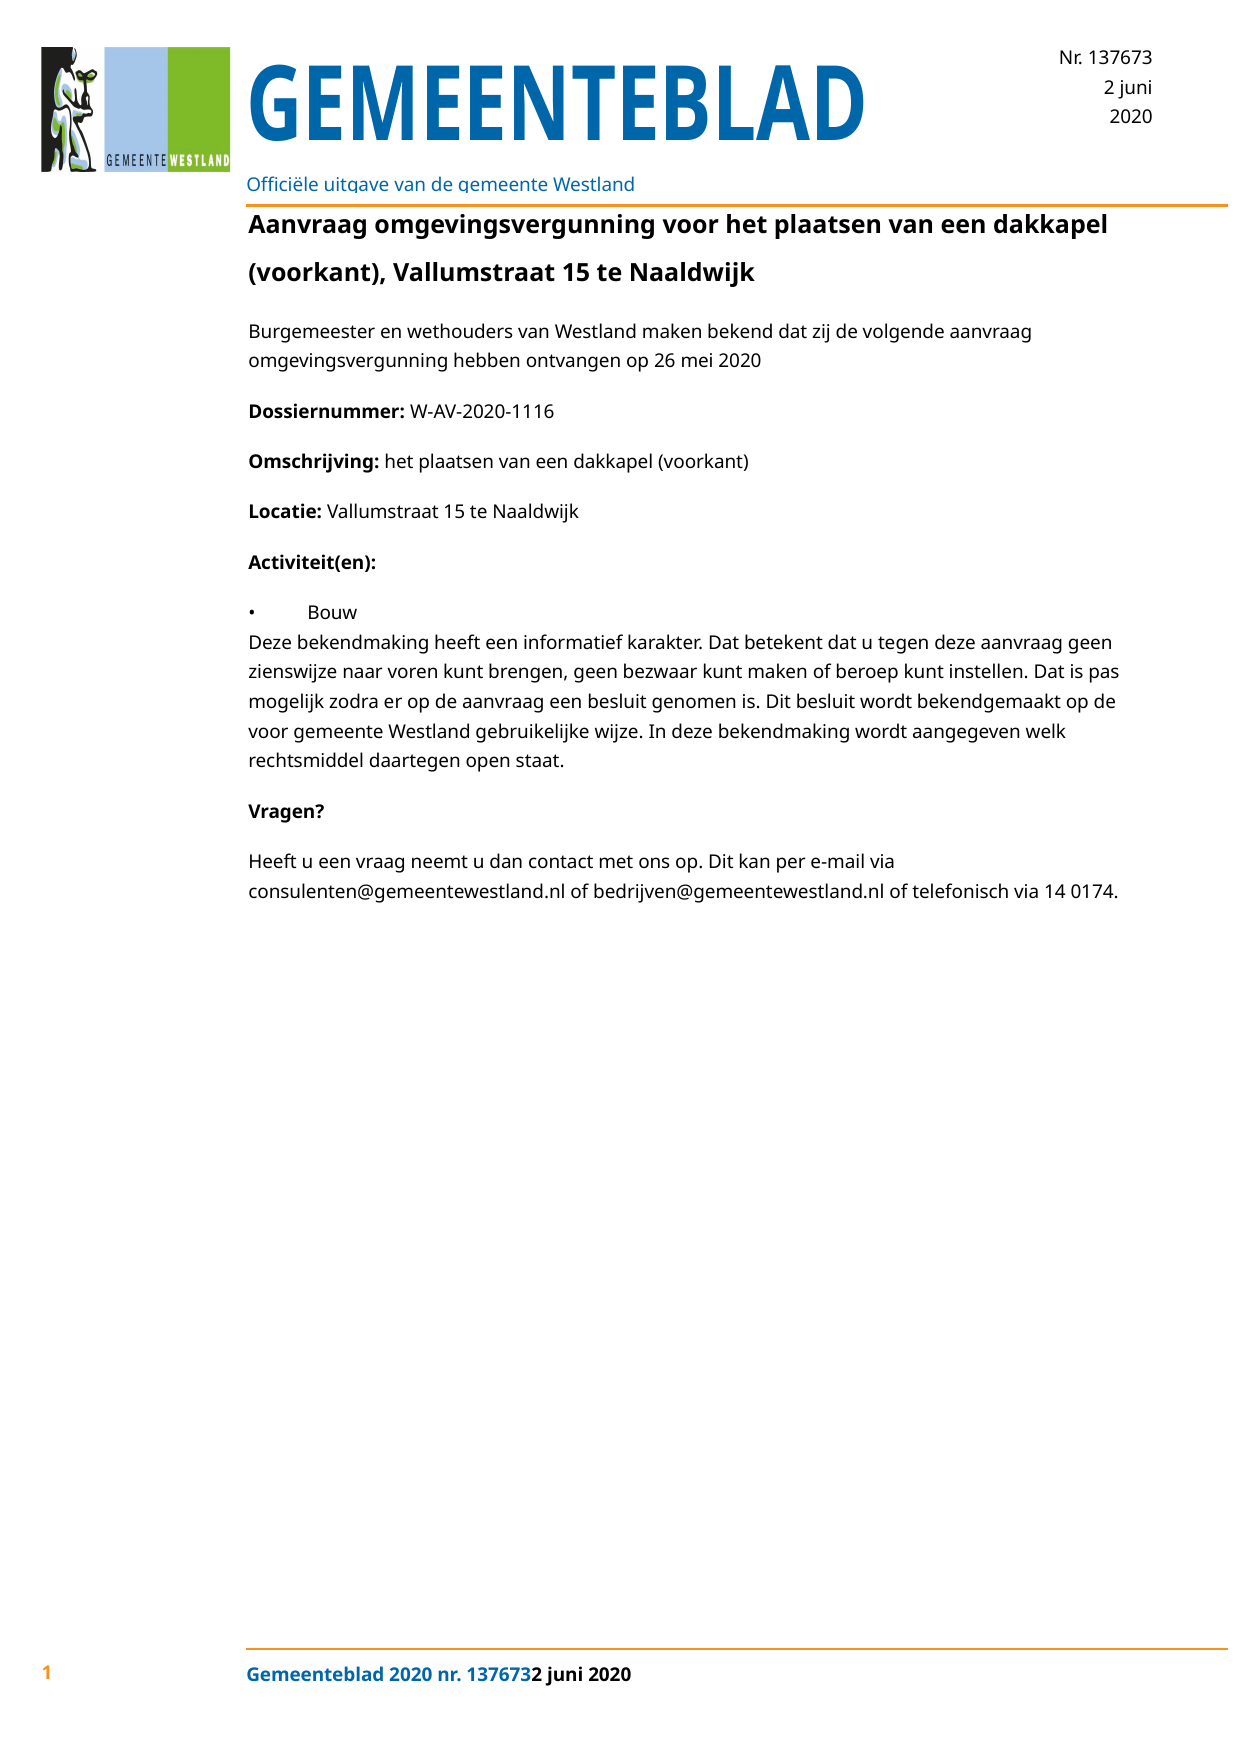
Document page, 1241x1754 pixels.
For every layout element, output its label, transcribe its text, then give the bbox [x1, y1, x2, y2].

picture [41, 47, 231, 172]
text Vragen? [248, 798, 1152, 824]
text Activiteit(en): [248, 549, 1152, 575]
text Dossiernummer: W-AV-2020-1116 [248, 398, 1152, 424]
text Locatie: Vallumstraat 15 te Naaldwijk [248, 499, 1152, 524]
text Heeft u een vraag neemt u dan contact met ons op. Dit kan per e-mail via consulenten@gemeentewestland.nl of bedrijven@gemeentewestland.nl of telefonisch via 14 0174. [248, 848, 1152, 904]
text Aanvraag omgevingsvergunning voor het plaatsen van een dakkapel (voorkant), Vallumstraat 15 te Naaldwijk [248, 207, 1152, 288]
list Bouw [248, 599, 1152, 625]
text Burgemeester en wethouders van Westland maken bekend dat zij de volgende aanvraag omgevingsvergunning hebben ontvangen op 26 mei 2020 [248, 318, 1152, 373]
text Deze bekendmaking heeft een informatief karakter. Dat betekent dat u tegen deze aanvraag geen zienswijze naar voren kunt brengen, geen bezwaar kunt maken of beroep kunt instellen. Dat is pas mogelijk zodra er op de aanvraag een besluit genomen is. Dit besluit wordt bekendgemaakt op de voor gemeente Westland gebruikelijke wijze. In deze bekendmaking wordt aangegeven welk rechtsmiddel daartegen open staat. [248, 629, 1152, 773]
text Omschrijving: het plaatsen van een dakkapel (voorkant) [248, 448, 1152, 474]
